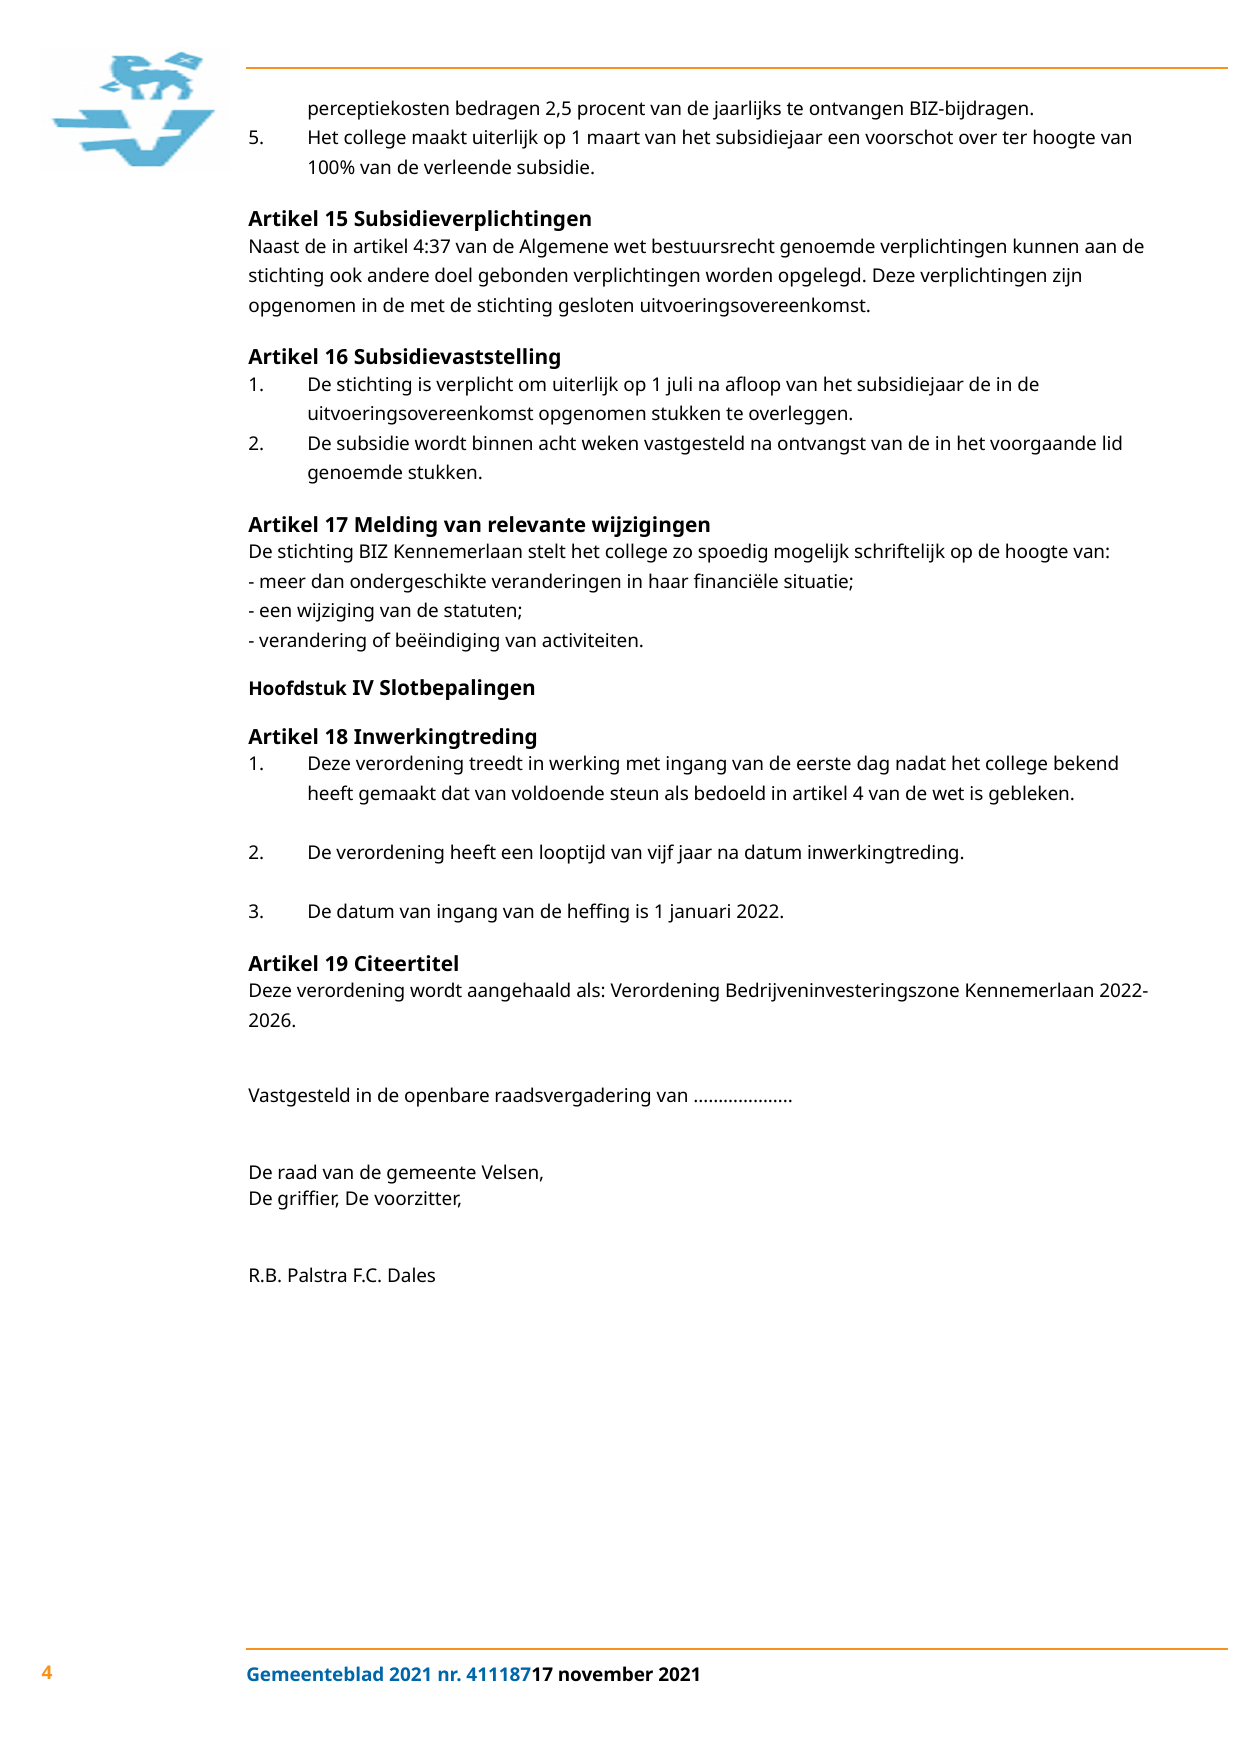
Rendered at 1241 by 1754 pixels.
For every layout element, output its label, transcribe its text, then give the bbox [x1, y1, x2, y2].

picture [41, 47, 231, 172]
text Deze verordening wordt aangehaald als: Verordening Bedrijveninvesteringszone Kennemerlaan 2022-2026. [248, 977, 1152, 1033]
list De verordening heeft een looptijd van vijf jaar na datum inwerkingtreding. [248, 839, 1152, 865]
text Artikel 18 Inwerkingtreding [248, 722, 1152, 751]
text - een wijziging van de statuten; [248, 598, 1152, 623]
text Hoofdstuk IV Slotbepalingen [248, 673, 1152, 701]
text Artikel 15 Subsidieverplichtingen [248, 204, 1152, 233]
list Deze verordening treedt in werking met ingang van de eerste dag nadat het college bekend heeft gemaakt dat van voldoende steun als bedoeld in artikel 4 van de wet is gebleken. [248, 751, 1152, 806]
list De stichting is verplicht om uiterlijk op 1 juli na afloop van het subsidiejaar de in de uitvoeringsovereenkomst opgenomen stukken te overleggen. [248, 371, 1152, 426]
list De subsidie wordt binnen acht weken vastgesteld na ontvangst van de in het voorgaande lid genoemde stukken. [248, 430, 1152, 485]
text De raad van de gemeente Velsen, [248, 1159, 1152, 1185]
text Artikel 17 Melding van relevante wijzigingen [248, 510, 1152, 538]
text - verandering of beëindiging van activiteiten. [248, 627, 1152, 653]
text Artikel 19 Citeertitel [248, 949, 1152, 977]
text Vastgesteld in de openbare raadsvergadering van ……………….. [248, 1082, 1152, 1108]
list Het college maakt uiterlijk op 1 maart van het subsidiejaar een voorschot over ter hoogte van 100% van de verleende subsidie. [248, 124, 1152, 180]
text - meer dan ondergeschikte veranderingen in haar financiële situatie; [248, 568, 1152, 594]
text Artikel 16 Subsidievaststelling [248, 342, 1152, 371]
text R.B. Palstra F.C. Dales [248, 1262, 1152, 1288]
text De stichting BIZ Kennemerlaan stelt het college zo spoedig mogelijk schriftelijk op de hoogte van: [248, 538, 1152, 564]
text Naast de in artikel 4:37 van de Algemene wet bestuursrecht genoemde verplichtingen kunnen aan de stichting ook andere doel gebonden verplichtingen worden opgelegd. Deze verplichtingen zijn opgenomen in de met de stichting gesloten uitvoeringsovereenkomst. [248, 233, 1152, 318]
list De datum van ingang van de heffing is 1 januari 2022. [248, 898, 1152, 924]
text De griffier, De voorzitter, [248, 1185, 1152, 1211]
list perceptiekosten bedragen 2,5 procent van de jaarlijks te ontvangen BIZ-bijdragen. [248, 95, 1152, 121]
